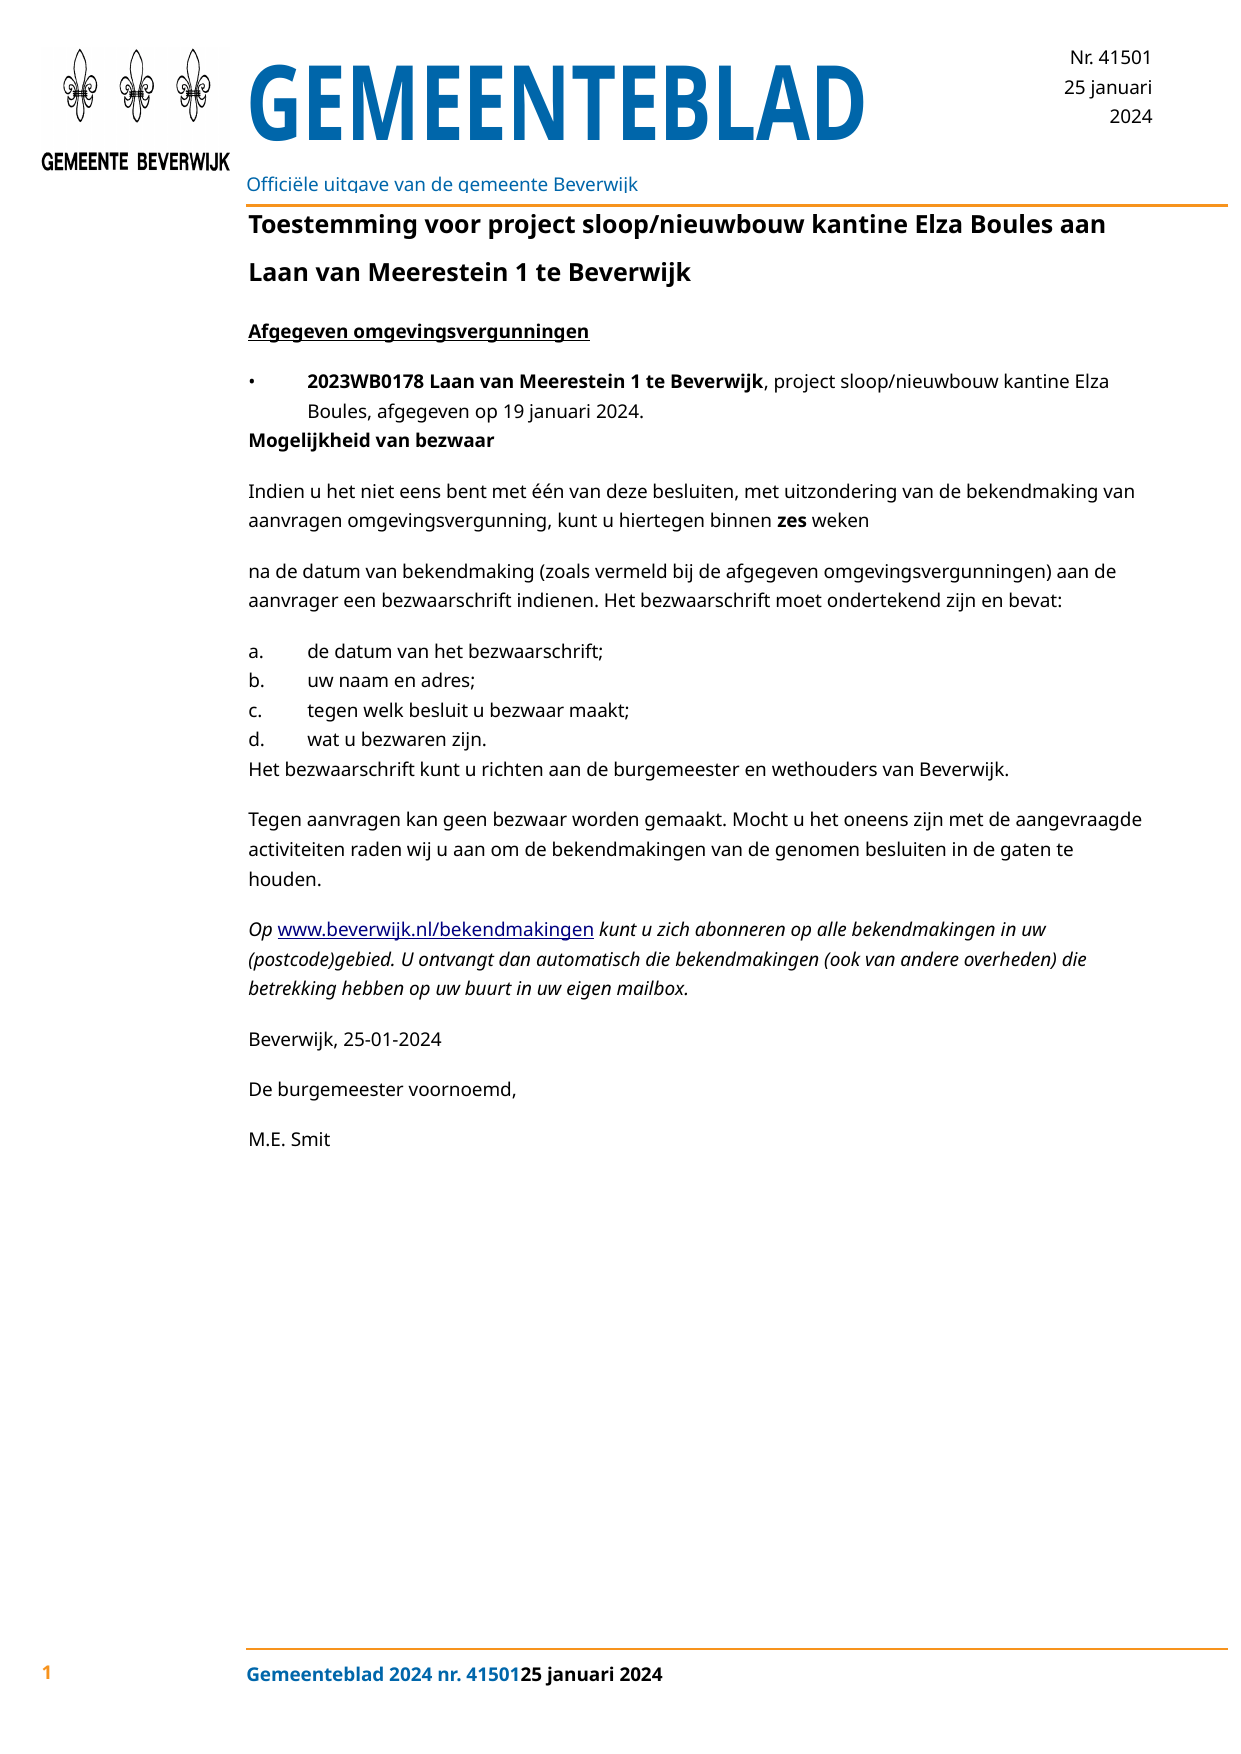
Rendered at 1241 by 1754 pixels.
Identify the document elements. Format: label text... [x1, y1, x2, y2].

text na de datum van bekendmaking (zoals vermeld bij de afgegeven omgevingsvergunningen) aan de aanvrager een bezwaarschrift indienen. Het bezwaarschrift moet ondertekend zijn en bevat: [248, 558, 1152, 613]
list de datum van het bezwaarschrift; [248, 638, 1152, 664]
text Toestemming voor project sloop/nieuwbouw kantine Elza Boules aan Laan van Meerestein 1 te Beverwijk [248, 207, 1152, 288]
text Beverwijk, 25-01-2024 [248, 1026, 1152, 1052]
text Op www.beverwijk.nl/bekendmakingen kunt u zich abonneren op alle bekendmakingen in uw (postcode)gebied. U ontvangt dan automatisch die bekendmakingen (ook van andere overheden) die betrekking hebben op uw buurt in uw eigen mailbox. [248, 916, 1152, 1001]
text Het bezwaarschrift kunt u richten aan de burgemeester en wethouders van Beverwijk. [248, 756, 1152, 782]
picture [41, 47, 231, 172]
text De burgemeester voornoemd, [248, 1076, 1152, 1102]
text M.E. Smit [248, 1127, 1152, 1152]
text Afgegeven omgevingsvergunningen [248, 318, 1152, 344]
list tegen welk besluit u bezwaar maakt; [248, 697, 1152, 723]
list wat u bezwaren zijn. [248, 727, 1152, 752]
list uw naam en adres; [248, 667, 1152, 693]
list 2023WB0178 Laan van Meerestein 1 te Beverwijk, project sloop/nieuwbouw kantine Elza Boules, afgegeven op 19 januari 2024. [248, 368, 1152, 424]
text Indien u het niet eens bent met één van deze besluiten, met uitzondering van de bekendmaking van aanvragen omgevingsvergunning, kunt u hiertegen binnen zes weken [248, 478, 1152, 533]
text Tegen aanvragen kan geen bezwaar worden gemaakt. Mocht u het oneens zijn met de aangevraagde activiteiten raden wij u aan om de bekendmakingen van de genomen besluiten in de gaten te houden. [248, 807, 1152, 892]
text Mogelijkheid van bezwaar [248, 427, 1152, 453]
